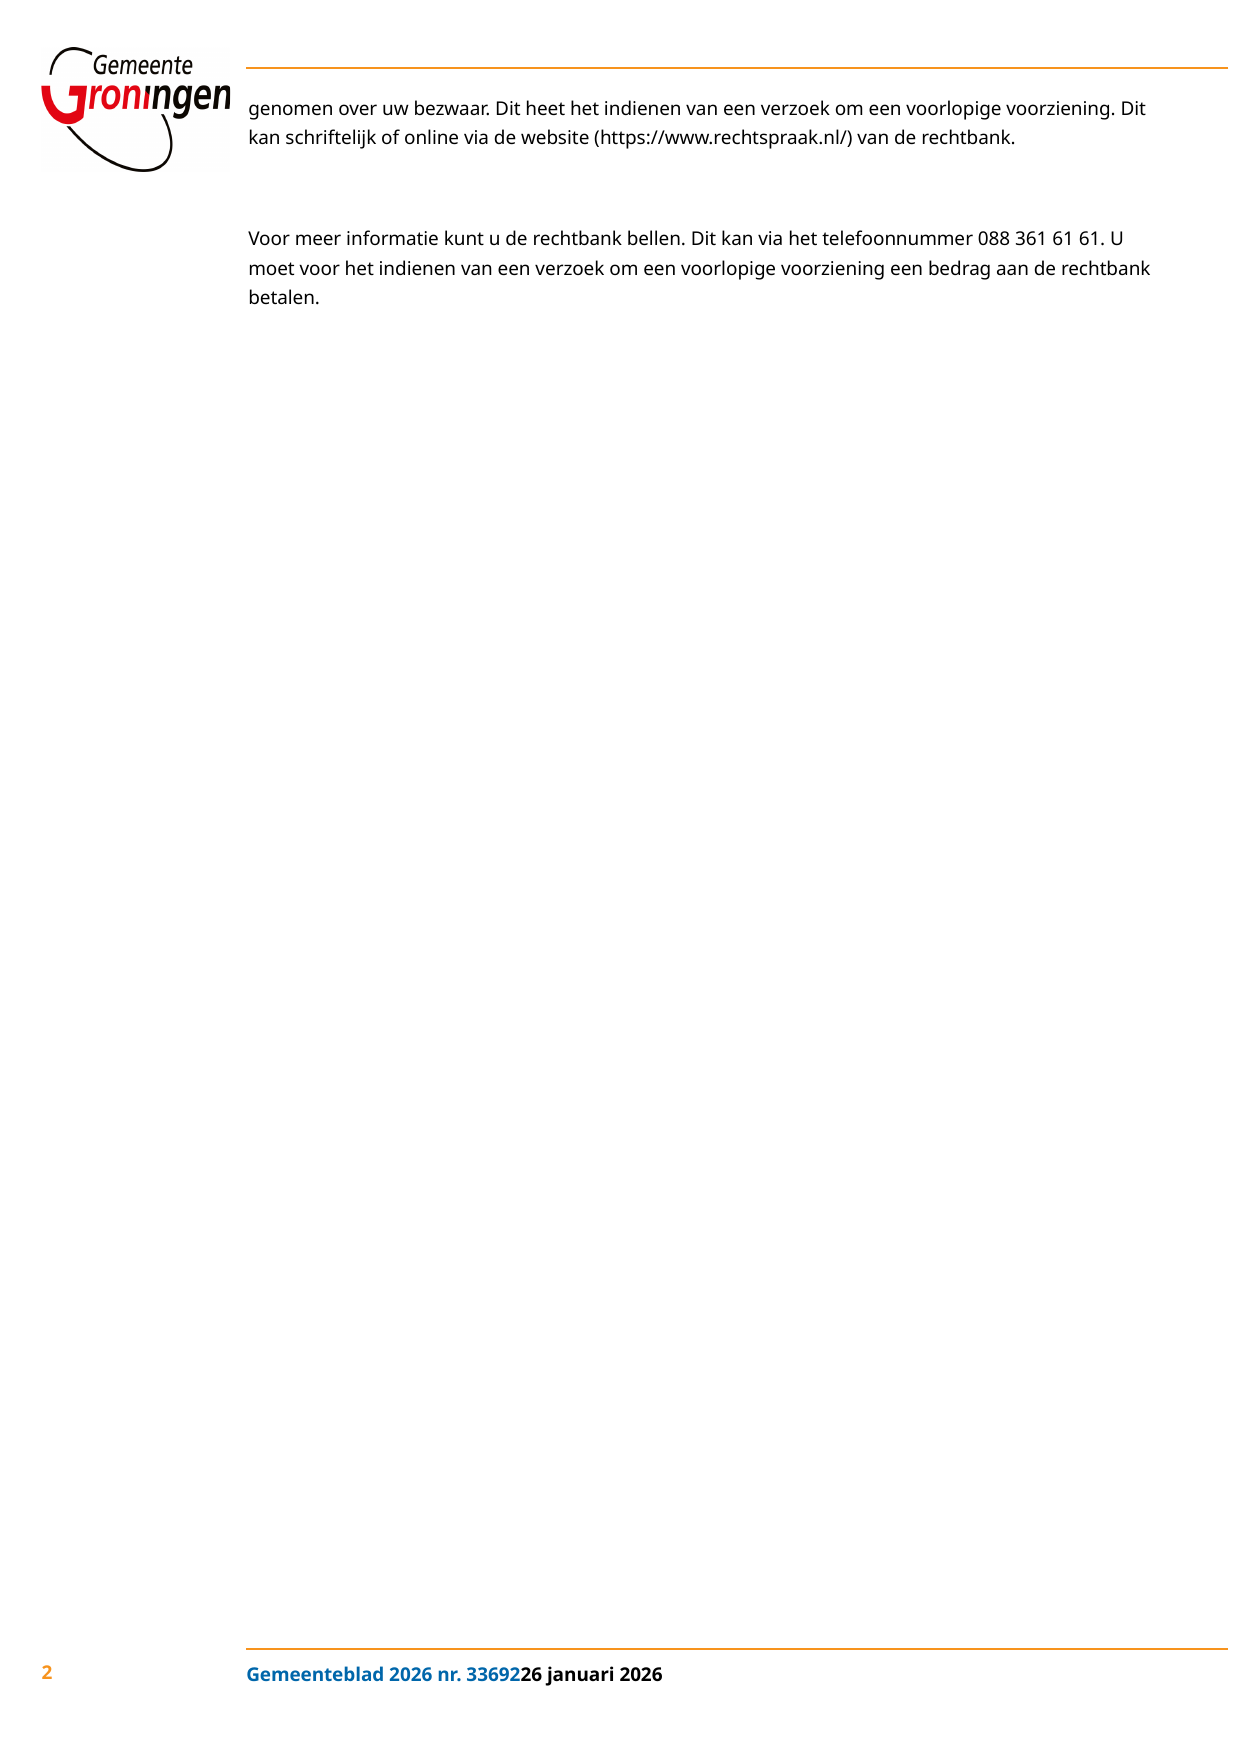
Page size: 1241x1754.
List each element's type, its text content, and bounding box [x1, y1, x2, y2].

text Voor meer informatie kunt u de rechtbank bellen. Dit kan via het telefoonnummer 088 361 61 61. U moet voor het indienen van een verzoek om een voorlopige voorziening een bedrag aan de rechtbank betalen. [248, 225, 1152, 310]
text genomen over uw bezwaar. Dit heet het indienen van een verzoek om een voorlopige voorziening. Dit kan schriftelijk of online via de website (https://www.rechtspraak.nl/) van de rechtbank. [248, 95, 1152, 150]
picture [41, 47, 231, 172]
